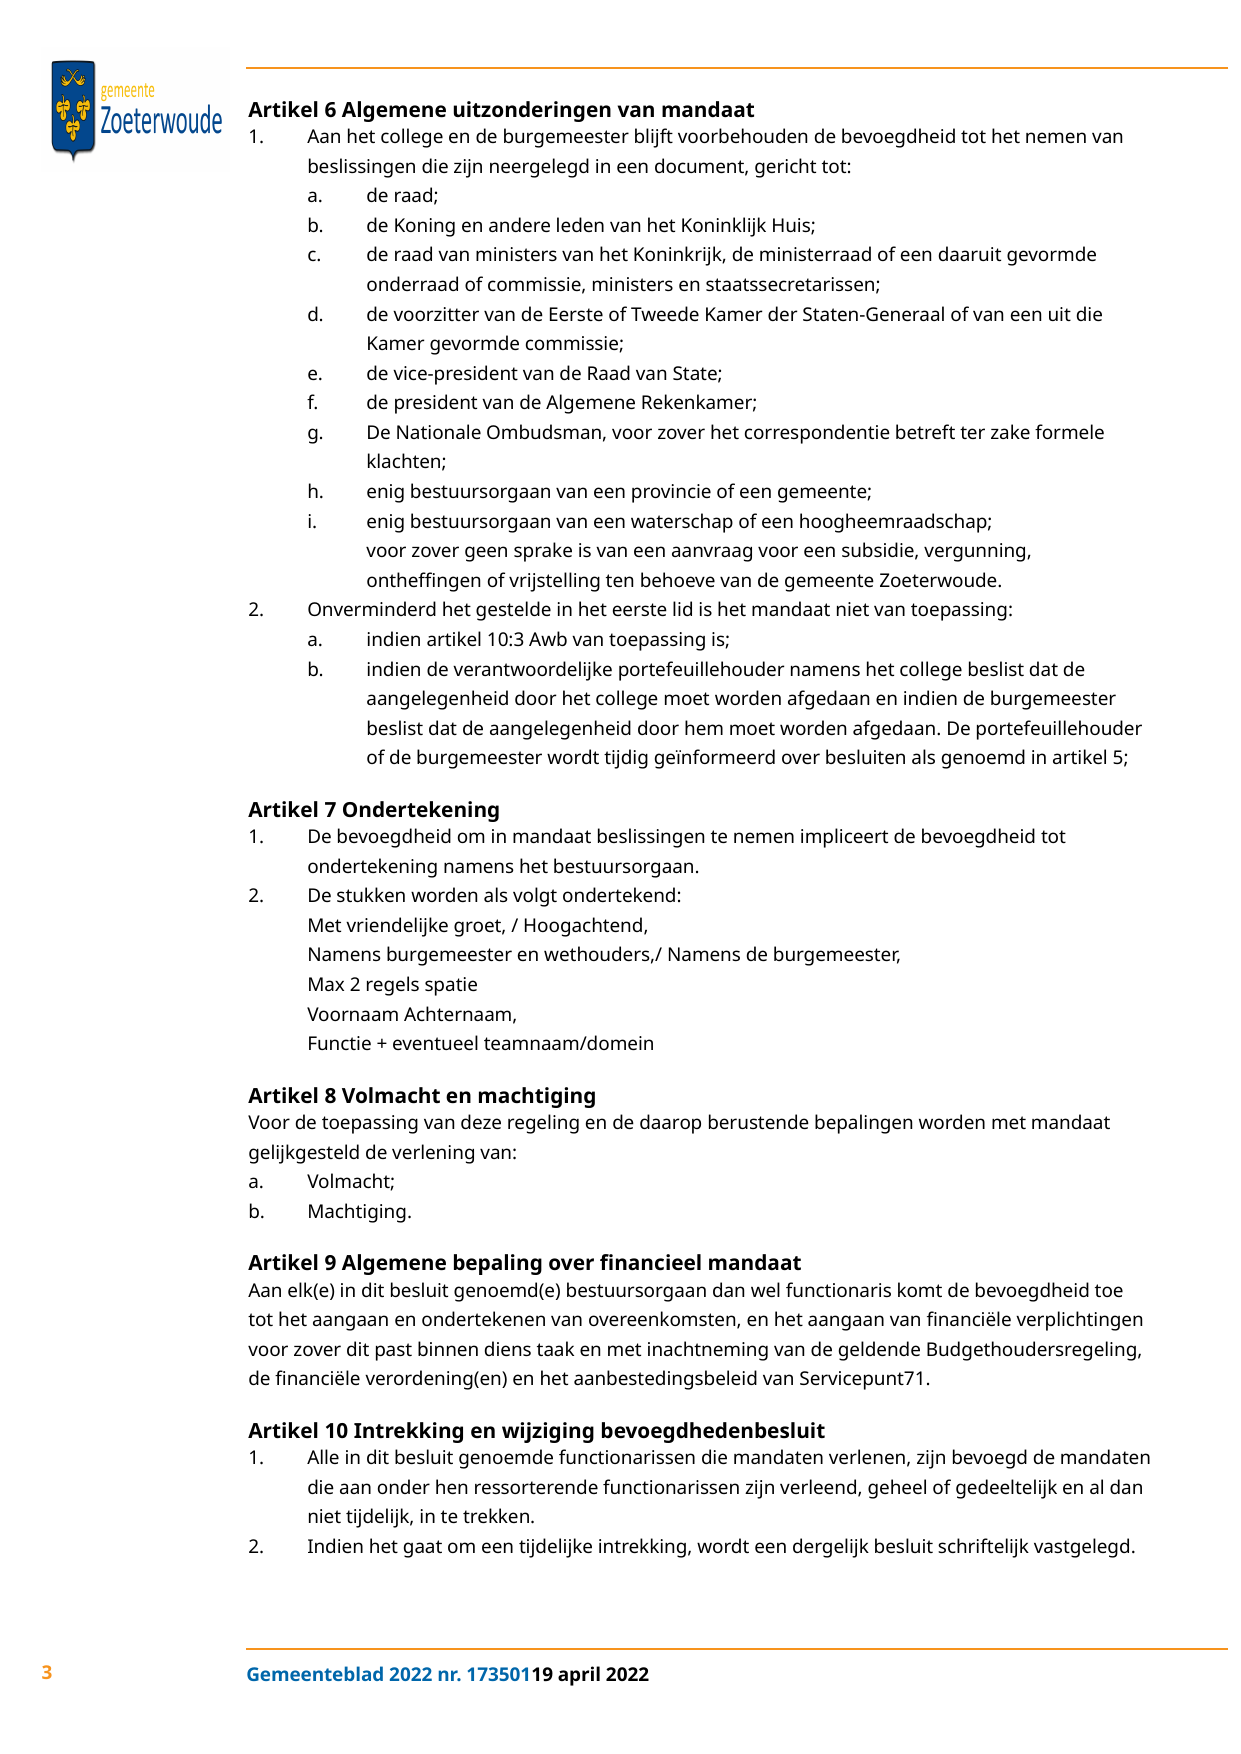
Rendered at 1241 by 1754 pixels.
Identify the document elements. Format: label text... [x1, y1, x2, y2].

list de president van de Algemene Rekenkamer; [307, 389, 1152, 415]
text Artikel 10 Intrekking en wijziging bevoegdhedenbesluit [248, 1416, 1152, 1444]
list De bevoegdheid om in mandaat beslissingen te nemen impliceert de bevoegdheid tot ondertekening namens het bestuursorgaan. [248, 823, 1152, 879]
list de raad van ministers van het Koninkrijk, de ministerraad of een daaruit gevormde onderraad of commissie, ministers en staatssecretarissen; [307, 242, 1152, 297]
list enig bestuursorgaan van een waterschap of een hoogheemraadschap; [307, 508, 1152, 533]
list de raad; [307, 182, 1152, 208]
list Aan het college en de burgemeester blijft voorbehouden de bevoegdheid tot het nemen van beslissingen die zijn neergelegd in een document, gericht tot: [248, 123, 1152, 178]
list de vice-president van de Raad van State; [307, 360, 1152, 386]
list de Koning en andere leden van het Koninklijk Huis; [307, 212, 1152, 238]
list Onverminderd het gestelde in het eerste lid is het mandaat niet van toepassing: [248, 597, 1152, 622]
text Artikel 7 Ondertekening [248, 795, 1152, 823]
text Voor de toepassing van deze regeling en de daarop berustende bepalingen worden met mandaat gelijkgesteld de verlening van: [248, 1109, 1152, 1164]
list de voorzitter van de Eerste of Tweede Kamer der Staten-Generaal of van een uit die Kamer gevormde commissie; [307, 301, 1152, 356]
list Functie + eventueel teamnaam/domein [248, 1030, 1152, 1056]
list De stukken worden als volgt ondertekend: [248, 882, 1152, 908]
picture [41, 47, 231, 172]
text Artikel 8 Volmacht en machtiging [248, 1081, 1152, 1109]
text Aan elk(e) in dit besluit genoemd(e) bestuursorgaan dan wel functionaris komt de bevoegdheid toe tot het aangaan en ondertekenen van overeenkomsten, en het aangaan van financiële verplichtingen voor zover dit past binnen diens taak en met inachtneming van de geldende Budgethoudersregeling, de financiële verordening(en) en het aanbestedingsbeleid van Servicepunt71. [248, 1277, 1152, 1391]
list Machtiging. [248, 1198, 1152, 1224]
list Namens burgemeester en wethouders,/ Namens de burgemeester, [248, 942, 1152, 967]
list Indien het gaat om een tijdelijke intrekking, wordt een dergelijk besluit schriftelijk vastgelegd. [248, 1533, 1152, 1559]
list indien de verantwoordelijke portefeuillehouder namens het college beslist dat de aangelegenheid door het college moet worden afgedaan en indien de burgemeester beslist dat de aangelegenheid door hem moet worden afgedaan. De portefeuillehouder of de burgemeester wordt tijdig geïnformeerd over besluiten als genoemd in artikel 5; [307, 656, 1152, 770]
list Met vriendelijke groet, / Hoogachtend, [248, 912, 1152, 938]
list Alle in dit besluit genoemde functionarissen die mandaten verlenen, zijn bevoegd de mandaten die aan onder hen ressorterende functionarissen zijn verleend, geheel of gedeeltelijk en al dan niet tijdelijk, in te trekken. [248, 1444, 1152, 1529]
list enig bestuursorgaan van een provincie of een gemeente; [307, 478, 1152, 504]
text Artikel 6 Algemene uitzonderingen van mandaat [248, 95, 1152, 123]
list Volmacht; [248, 1168, 1152, 1194]
list Voornaam Achternaam, [248, 1001, 1152, 1027]
list Max 2 regels spatie [248, 971, 1152, 997]
list De Nationale Ombudsman, voor zover het correspondentie betreft ter zake formele klachten; [307, 419, 1152, 474]
text Artikel 9 Algemene bepaling over financieel mandaat [248, 1248, 1152, 1277]
list indien artikel 10:3 Awb van toepassing is; [307, 626, 1152, 652]
list voor zover geen sprake is van een aanvraag voor een subsidie, vergunning, ontheffingen of vrijstelling ten behoeve van de gemeente Zoeterwoude. [307, 537, 1152, 593]
